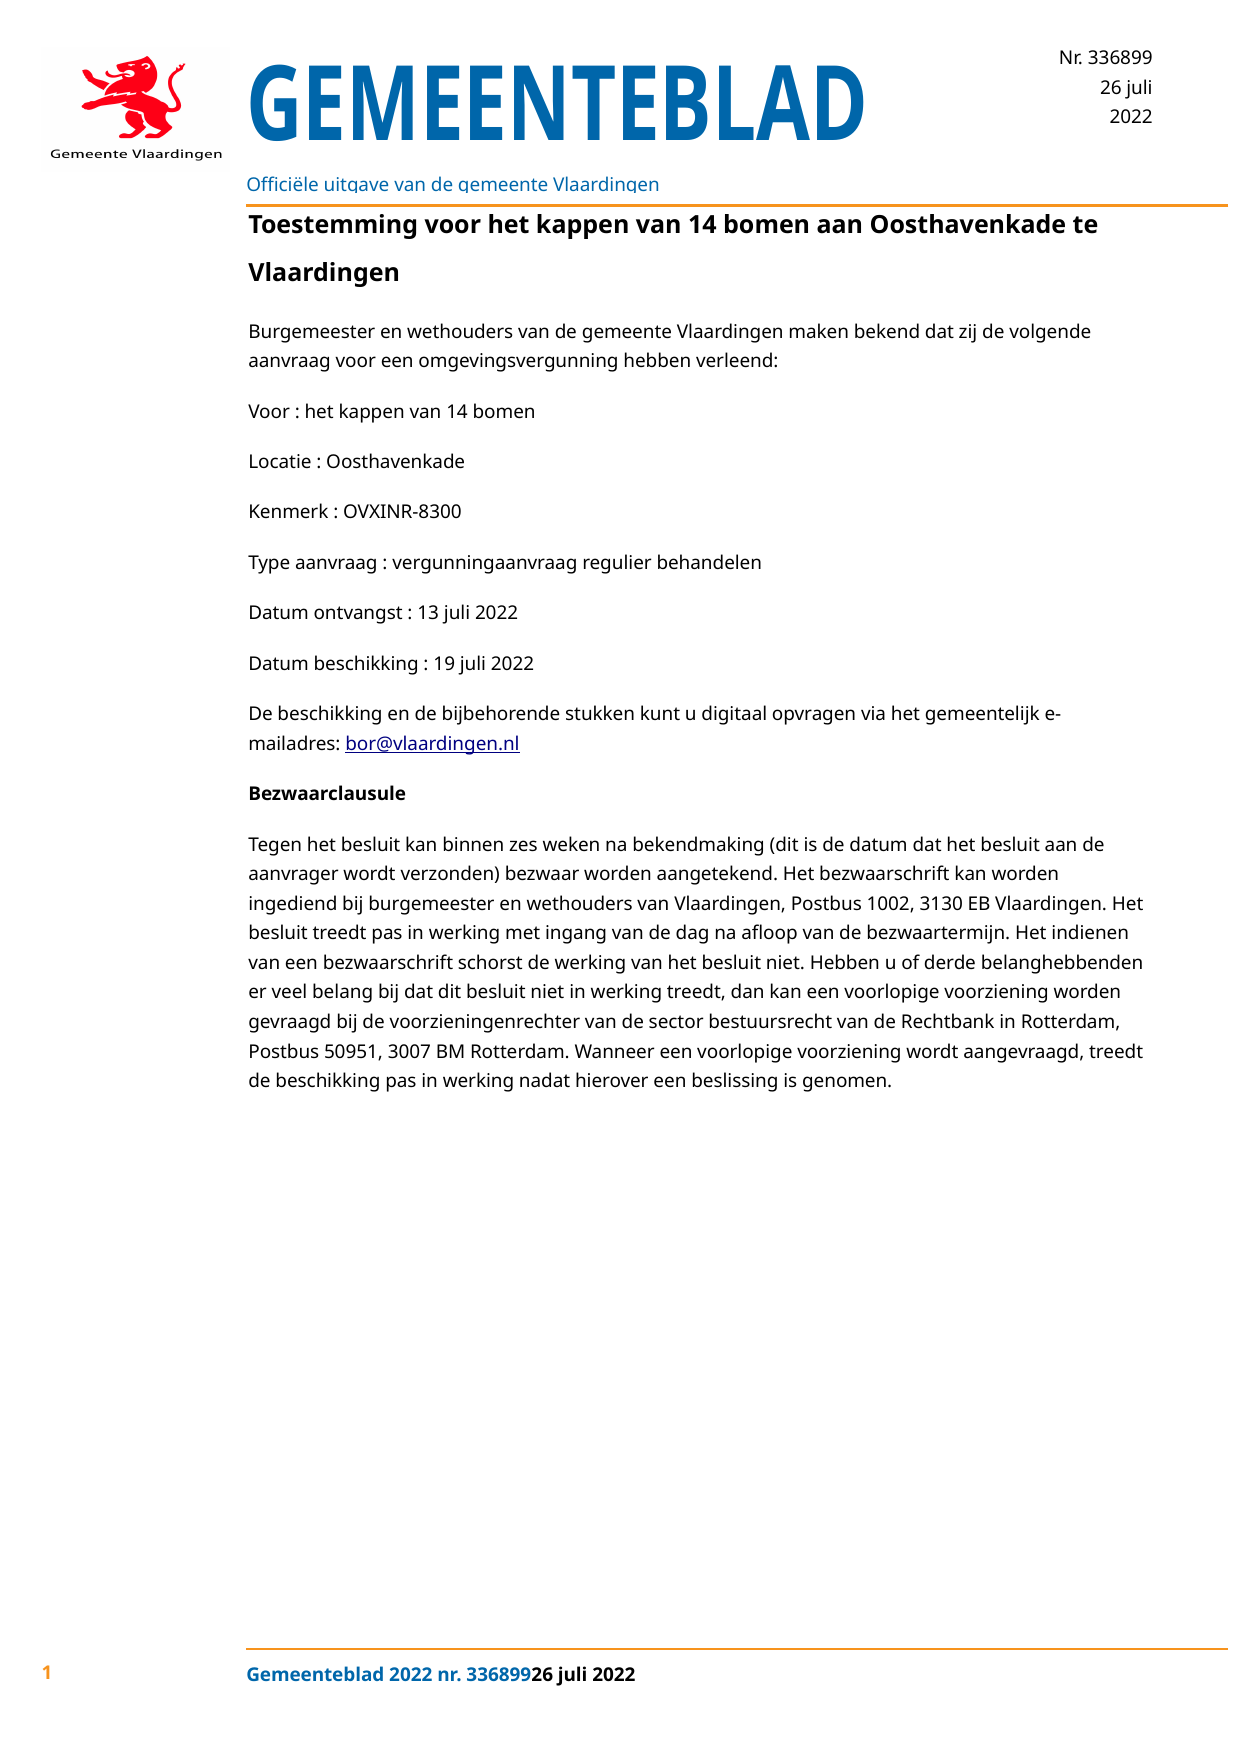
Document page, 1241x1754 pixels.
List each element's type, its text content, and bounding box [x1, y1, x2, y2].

text Toestemming voor het kappen van 14 bomen aan Oosthavenkade te Vlaardingen [248, 207, 1152, 288]
text Voor : het kappen van 14 bomen [248, 398, 1152, 424]
text Locatie : Oosthavenkade [248, 448, 1152, 474]
picture [41, 47, 231, 172]
text Type aanvraag : vergunningaanvraag regulier behandelen [248, 549, 1152, 575]
text Burgemeester en wethouders van de gemeente Vlaardingen maken bekend dat zij de volgende aanvraag voor een omgevingsvergunning hebben verleend: [248, 318, 1152, 373]
text De beschikking en de bijbehorende stukken kunt u digitaal opvragen via het gemeentelijk e-mailadres: bor@vlaardingen.nl [248, 700, 1152, 756]
text Kenmerk : OVXINR-8300 [248, 499, 1152, 524]
text Datum ontvangst : 13 juli 2022 [248, 599, 1152, 625]
text Bezwaarclausule [248, 780, 1152, 806]
text Datum beschikking : 19 juli 2022 [248, 650, 1152, 676]
text Tegen het besluit kan binnen zes weken na bekendmaking (dit is de datum dat het besluit aan de aanvrager wordt verzonden) bezwaar worden aangetekend. Het bezwaarschrift kan worden ingediend bij burgemeester en wethouders van Vlaardingen, Postbus 1002, 3130 EB Vlaardingen. Het besluit treedt pas in werking met ingang van de dag na afloop van de bezwaartermijn. Het indienen van een bezwaarschrift schorst de werking van het besluit niet. Hebben u of derde belanghebbenden er veel belang bij dat dit besluit niet in werking treedt, dan kan een voorlopige voorziening worden gevraagd bij de voorzieningenrechter van de sector bestuursrecht van de Rechtbank in Rotterdam, Postbus 50951, 3007 BM Rotterdam. Wanneer een voorlopige voorziening wordt aangevraagd, treedt de beschikking pas in werking nadat hierover een beslissing is genomen. [248, 831, 1152, 1093]
